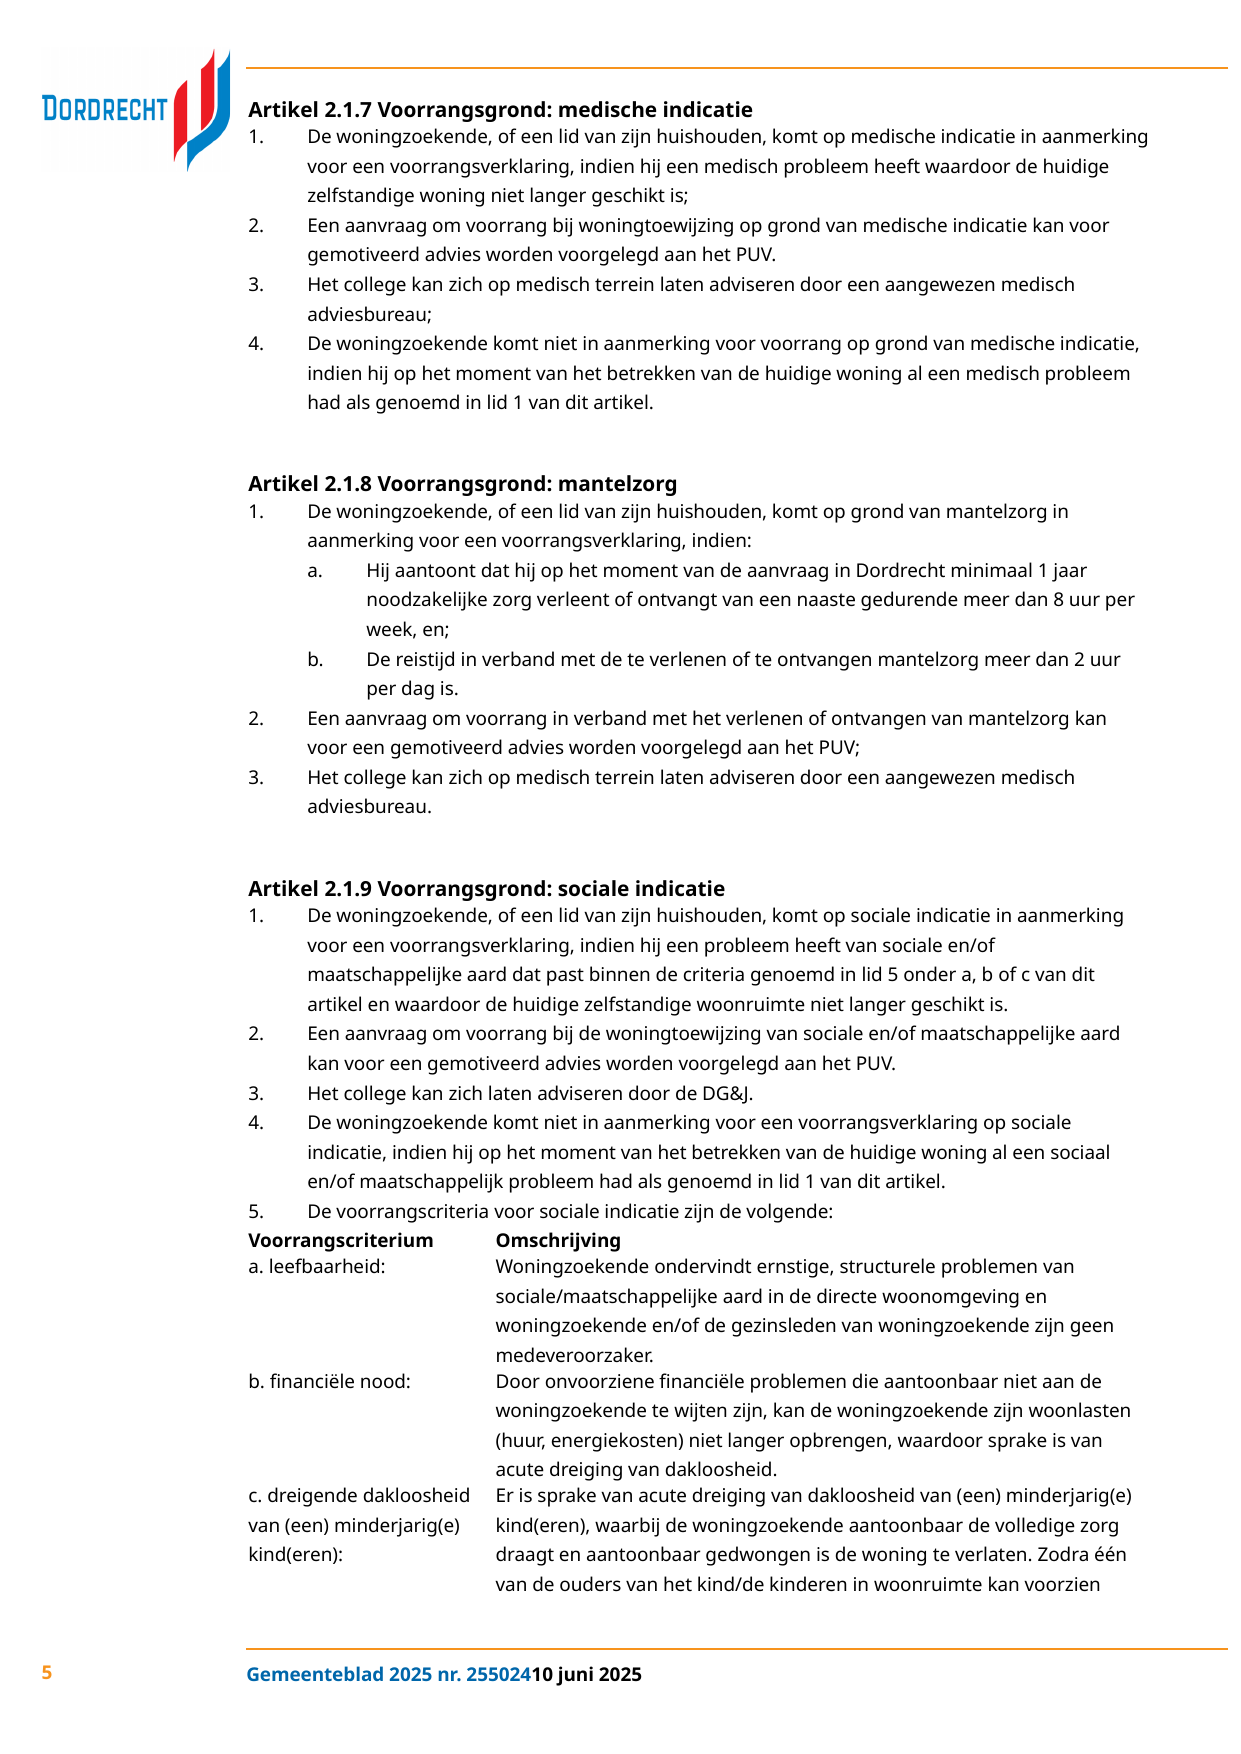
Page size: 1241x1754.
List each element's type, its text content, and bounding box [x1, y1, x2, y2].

list Hij aantoont dat hij op het moment van de aanvraag in Dordrecht minimaal 1 jaar noodzakelijke zorg verleent of ontvangt van een naaste gedurende meer dan 8 uur per week, en; [307, 557, 1152, 642]
table_cell c. dreigende dakloosheid van (een) minderjarig(e) kind(eren): [248, 1483, 495, 1597]
list De woningzoekende, of een lid van zijn huishouden, komt op medische indicatie in aanmerking voor een voorrangsverklaring, indien hij een medisch probleem heeft waardoor de huidige zelfstandige woning niet langer geschikt is; [248, 123, 1152, 208]
list De voorrangscriteria voor sociale indicatie zijn de volgende: [248, 1198, 1152, 1224]
table_cell b. financiële nood: [248, 1368, 495, 1482]
text Artikel 2.1.9 Voorrangsgrond: sociale indicatie [248, 874, 1152, 902]
picture [41, 47, 231, 172]
list Het college kan zich op medisch terrein laten adviseren door een aangewezen medisch adviesbureau; [248, 271, 1152, 326]
list Het college kan zich laten adviseren door de DG&J. [248, 1080, 1152, 1105]
table_cell Woningzoekende ondervindt ernstige, structurele problemen van sociale/maatschappelijke aard in de directe woonomgeving en woningzoekende en/of de gezinsleden van woningzoekende zijn geen medeveroorzaker. [495, 1254, 1152, 1368]
list Een aanvraag om voorrang bij woningtoewijzing op grond van medische indicatie kan voor gemotiveerd advies worden voorgelegd aan het PUV. [248, 212, 1152, 267]
table_cell Er is sprake van acute dreiging van dakloosheid van (een) minderjarig(e) kind(eren), waarbij de woningzoekende aantoonbaar de volledige zorg draagt en aantoonbaar gedwongen is de woning te verlaten. Zodra één van de ouders van het kind/de kinderen in woonruimte kan voorzien [495, 1483, 1152, 1597]
text Artikel 2.1.7 Voorrangsgrond: medische indicatie [248, 95, 1152, 123]
list Het college kan zich op medisch terrein laten adviseren door een aangewezen medisch adviesbureau. [248, 764, 1152, 819]
table_cell Door onvoorziene financiële problemen die aantoonbaar niet aan de woningzoekende te wijten zijn, kan de woningzoekende zijn woonlasten (huur, energiekosten) niet langer opbrengen, waardoor sprake is van acute dreiging van dakloosheid. [495, 1368, 1152, 1482]
list De woningzoekende komt niet in aanmerking voor voorrang op grond van medische indicatie, indien hij op het moment van het betrekken van de huidige woning al een medisch probleem had als genoemd in lid 1 van dit artikel. [248, 330, 1152, 415]
list Een aanvraag om voorrang bij de woningtoewijzing van sociale en/of maatschappelijke aard kan voor een gemotiveerd advies worden voorgelegd aan het PUV. [248, 1021, 1152, 1076]
table_cell a. leefbaarheid: [248, 1254, 495, 1368]
list De woningzoekende, of een lid van zijn huishouden, komt op sociale indicatie in aanmerking voor een voorrangsverklaring, indien hij een probleem heeft van sociale en/of maatschappelijke aard dat past binnen de criteria genoemd in lid 5 onder a, b of c van dit artikel en waardoor de huidige zelfstandige woonruimte niet langer geschikt is. [248, 902, 1152, 1017]
list De woningzoekende komt niet in aanmerking voor een voorrangsverklaring op sociale indicatie, indien hij op het moment van het betrekken van de huidige woning al een sociaal en/of maatschappelijk probleem had als genoemd in lid 1 van dit artikel. [248, 1109, 1152, 1194]
list Een aanvraag om voorrang in verband met het verlenen of ontvangen van mantelzorg kan voor een gemotiveerd advies worden voorgelegd aan het PUV; [248, 705, 1152, 760]
table_header Voorrangscriterium [248, 1228, 495, 1253]
list De woningzoekende, of een lid van zijn huishouden, komt op grond van mantelzorg in aanmerking voor een voorrangsverklaring, indien: [248, 498, 1152, 553]
table_header Omschrijving [495, 1228, 1152, 1253]
text Artikel 2.1.8 Voorrangsgrond: mantelzorg [248, 469, 1152, 498]
list De reistijd in verband met de te verlenen of te ontvangen mantelzorg meer dan 2 uur per dag is. [307, 646, 1152, 701]
